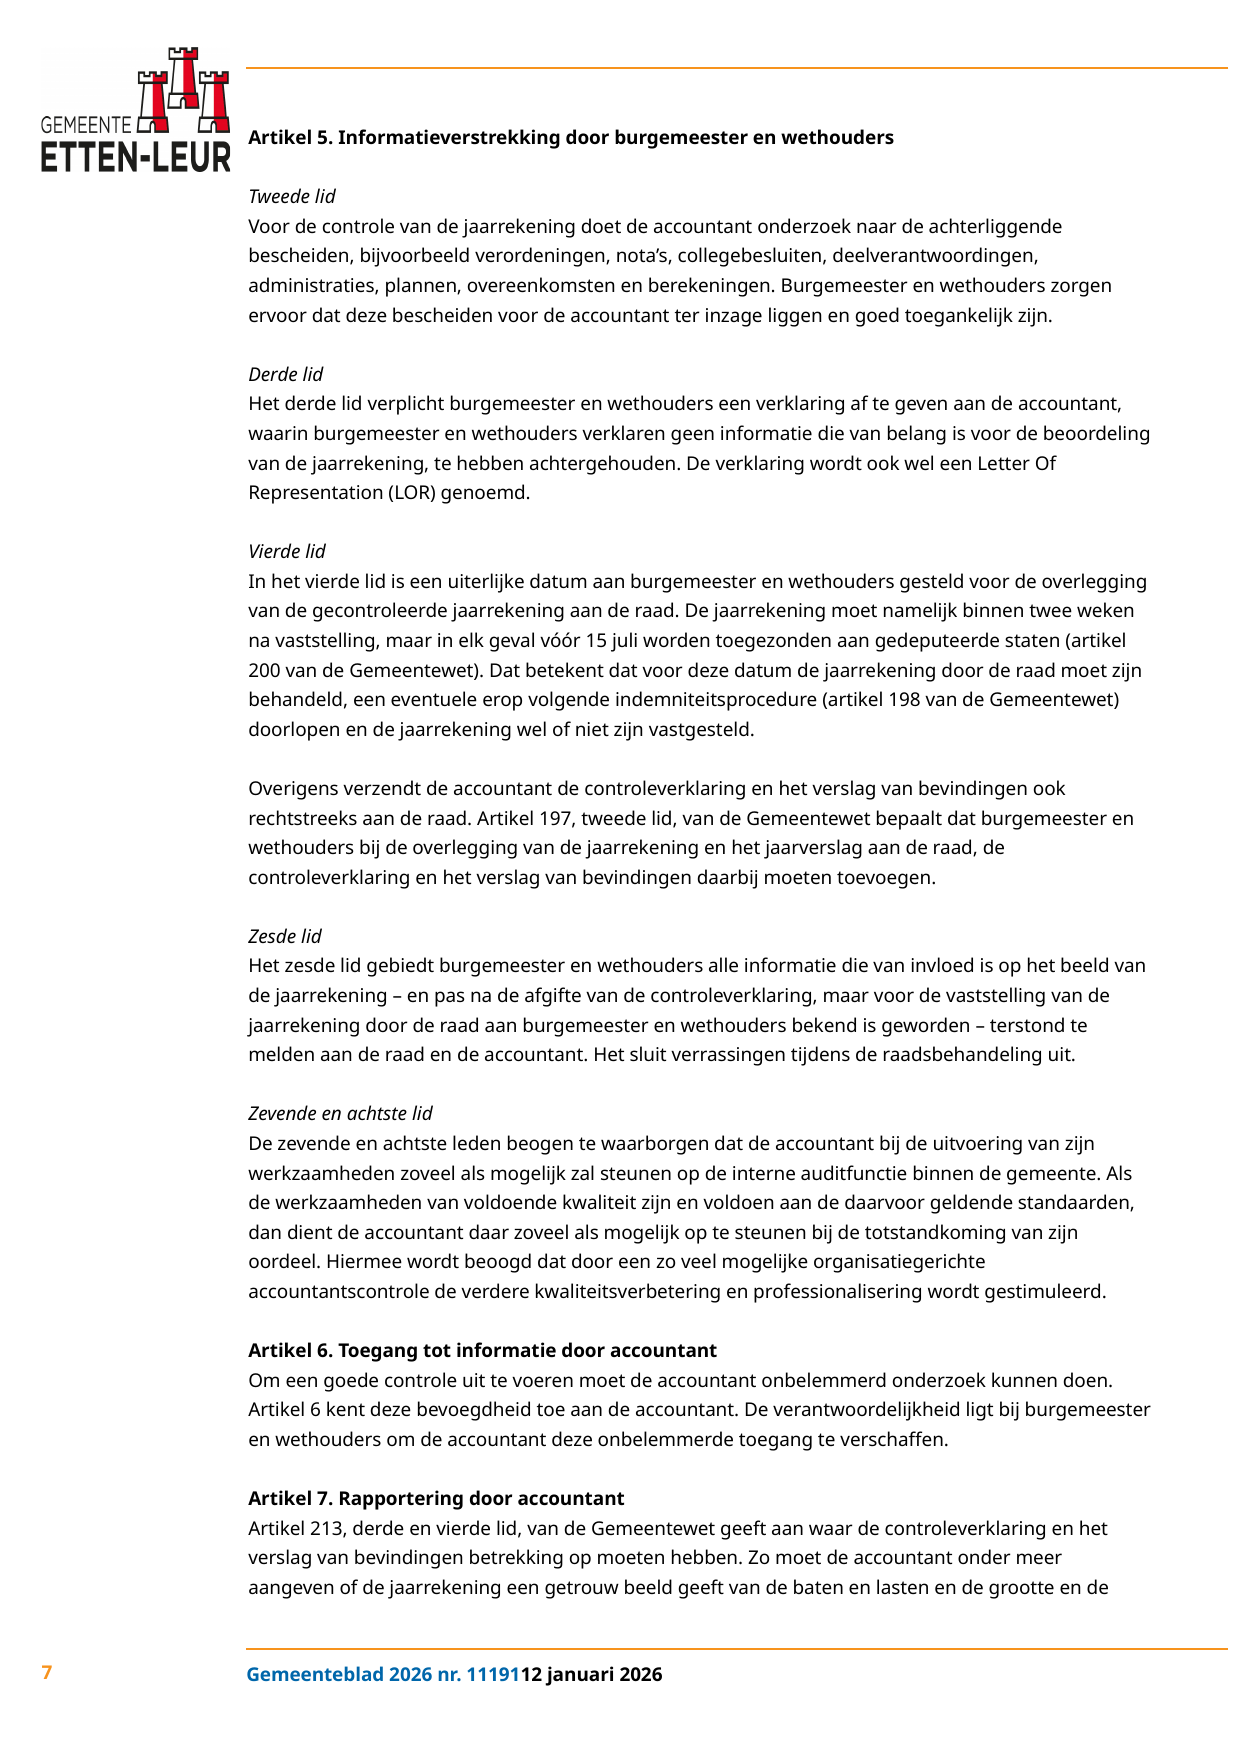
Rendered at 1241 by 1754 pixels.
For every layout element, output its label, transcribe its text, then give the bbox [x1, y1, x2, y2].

text Overigens verzendt de accountant de controleverklaring en het verslag van bevindingen ook rechtstreeks aan de raad. Artikel 197, tweede lid, van de Gemeentewet bepaalt dat burgemeester en wethouders bij de overlegging van de jaarrekening en het jaarverslag aan de raad, de controleverklaring en het verslag van bevindingen daarbij moeten toevoegen. [248, 775, 1152, 890]
text Het zesde lid gebiedt burgemeester en wethouders alle informatie die van invloed is op het beeld van de jaarrekening – en pas na de afgifte van de controleverklaring, maar voor de vaststelling van de jaarrekening door de raad aan burgemeester en wethouders bekend is geworden – terstond te melden aan de raad en de accountant. Het sluit verrassingen tijdens de raadsbehandeling uit. [248, 953, 1152, 1067]
text Artikel 7. Rapportering door accountant [248, 1485, 1152, 1511]
text De zevende en achtste leden beogen te waarborgen dat de accountant bij de uitvoering van zijn werkzaamheden zoveel als mogelijk zal steunen op de interne auditfunctie binnen de gemeente. Als de werkzaamheden van voldoende kwaliteit zijn en voldoen aan de daarvoor geldende standaarden, dan dient de accountant daar zoveel als mogelijk op te steunen bij de totstandkoming van zijn oordeel. Hiermee wordt beoogd dat door een zo veel mogelijke organisatiegerichte accountantscontrole de verdere kwaliteitsverbetering en professionalisering wordt gestimuleerd. [248, 1130, 1152, 1304]
text Artikel 213, derde en vierde lid, van de Gemeentewet geeft aan waar de controleverklaring en het verslag van bevindingen betrekking op moeten hebben. Zo moet de accountant onder meer aangeven of de jaarrekening een getrouw beeld geeft van de baten en lasten en de grootte en de [248, 1515, 1152, 1600]
text Artikel 5. Informatieverstrekking door burgemeester en wethouders [248, 124, 1152, 150]
text Het derde lid verplicht burgemeester en wethouders een verklaring af te geven aan de accountant, waarin burgemeester en wethouders verklaren geen informatie die van belang is voor de beoordeling van de jaarrekening, te hebben achtergehouden. De verklaring wordt ook wel een Letter Of Representation (LOR) genoemd. [248, 391, 1152, 505]
text Tweede lid [248, 183, 1152, 209]
text Zesde lid [248, 923, 1152, 949]
text Artikel 6. Toegang tot informatie door accountant [248, 1337, 1152, 1363]
picture [41, 47, 231, 172]
text Vierde lid [248, 538, 1152, 564]
text Voor de controle van de jaarrekening doet de accountant onderzoek naar de achterliggende bescheiden, bijvoorbeeld verordeningen, nota’s, collegebesluiten, deelverantwoordingen, administraties, plannen, overeenkomsten en berekeningen. Burgemeester en wethouders zorgen ervoor dat deze bescheiden voor de accountant ter inzage liggen en goed toegankelijk zijn. [248, 213, 1152, 328]
text In het vierde lid is een uiterlijke datum aan burgemeester en wethouders gesteld voor de overlegging van de gecontroleerde jaarrekening aan de raad. De jaarrekening moet namelijk binnen twee weken na vaststelling, maar in elk geval vóór 15 juli worden toegezonden aan gedeputeerde staten (artikel 200 van de Gemeentewet). Dat betekent dat voor deze datum de jaarrekening door de raad moet zijn behandeld, een eventuele erop volgende indemniteitsprocedure (artikel 198 van de Gemeentewet) doorlopen en de jaarrekening wel of niet zijn vastgesteld. [248, 568, 1152, 742]
text Derde lid [248, 361, 1152, 387]
text Om een goede controle uit te voeren moet de accountant onbelemmerd onderzoek kunnen doen. Artikel 6 kent deze bevoegdheid toe aan de accountant. De verantwoordelijkheid ligt bij burgemeester en wethouders om de accountant deze onbelemmerde toegang te verschaffen. [248, 1367, 1152, 1452]
text Zevende en achtste lid [248, 1101, 1152, 1126]
